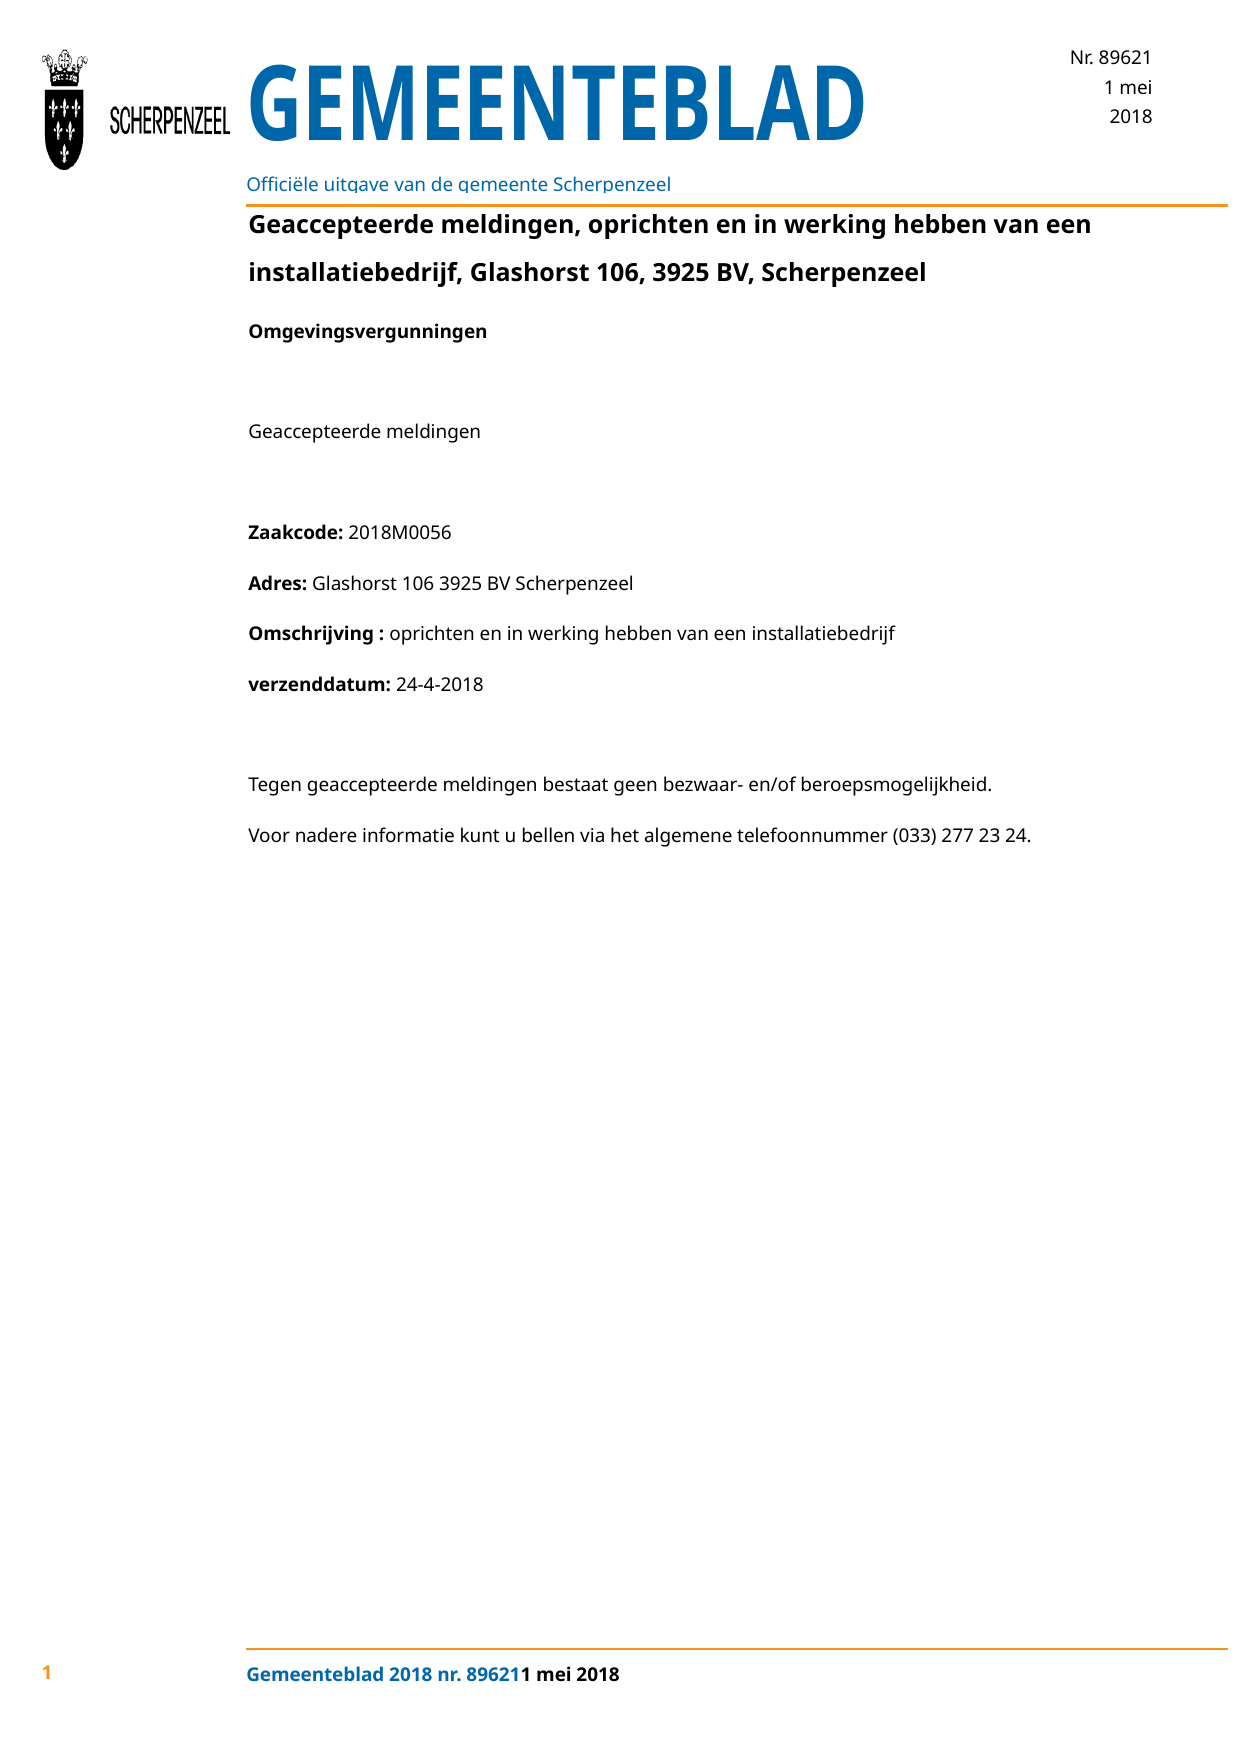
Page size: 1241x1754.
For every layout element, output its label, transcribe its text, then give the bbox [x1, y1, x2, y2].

text Voor nadere informatie kunt u bellen via het algemene telefoonnummer (033) 277 23 24. [248, 822, 1152, 848]
text Omgevingsvergunningen [248, 318, 1152, 344]
text Geaccepteerde meldingen, oprichten en in werking hebben van een installatiebedrijf, Glashorst 106, 3925 BV, Scherpenzeel [248, 207, 1152, 288]
text Adres: Glashorst 106 3925 BV Scherpenzeel [248, 570, 1152, 596]
text Zaakcode: 2018M0056 [248, 519, 1152, 545]
text Geaccepteerde meldingen [248, 419, 1152, 444]
text verzenddatum: 24-4-2018 [248, 671, 1152, 697]
text Tegen geaccepteerde meldingen bestaat geen bezwaar- en/of beroepsmogelijkheid. [248, 772, 1152, 797]
picture [41, 47, 231, 172]
text Omschrijving : oprichten en in werking hebben van een installatiebedrijf [248, 620, 1152, 646]
